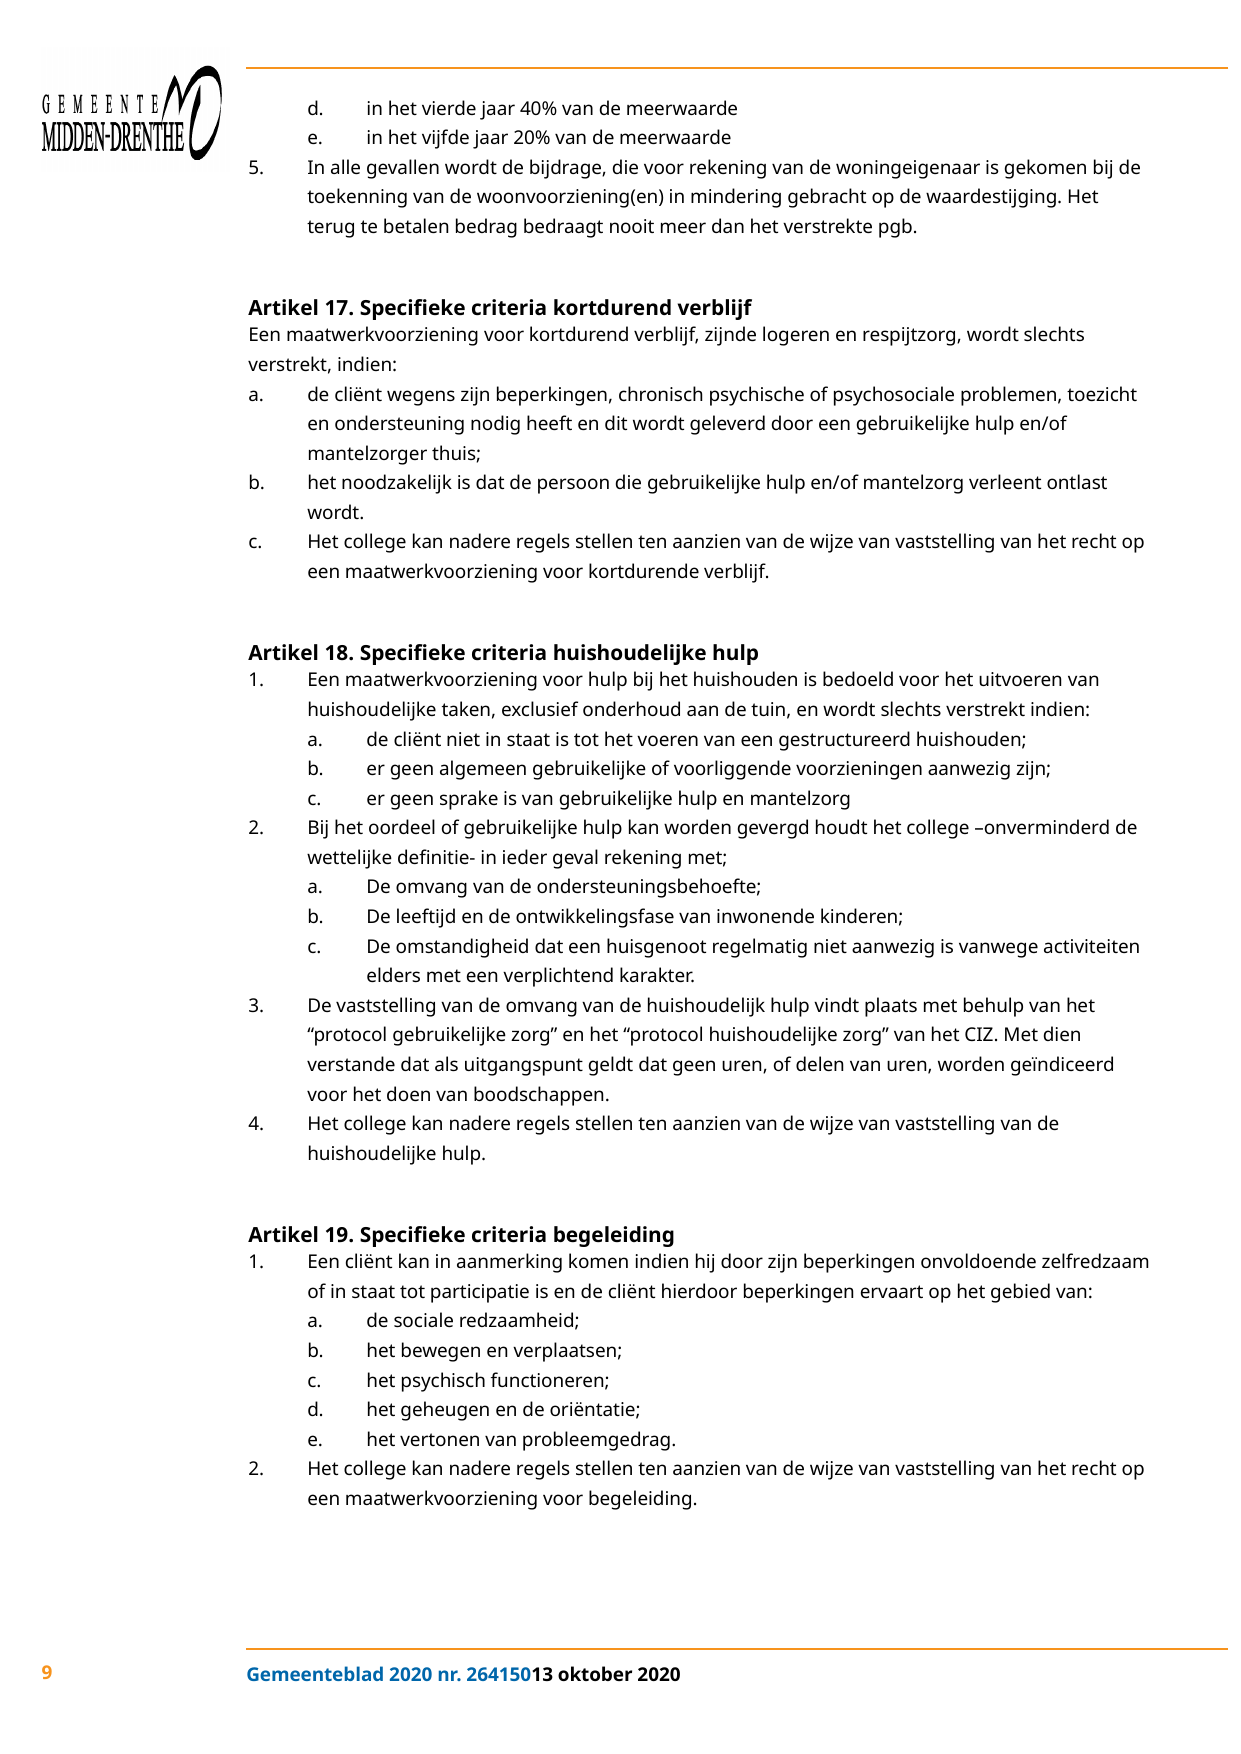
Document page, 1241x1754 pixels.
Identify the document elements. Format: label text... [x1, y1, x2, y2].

text Artikel 17. Specifieke criteria kortdurend verblijf [248, 293, 1152, 322]
text Een maatwerkvoorziening voor kortdurend verblijf, zijnde logeren en respijtzorg, wordt slechts verstrekt, indien: [248, 322, 1152, 377]
list het bewegen en verplaatsen; [307, 1337, 1152, 1363]
list De leeftijd en de ontwikkelingsfase van inwonende kinderen; [307, 903, 1152, 929]
list Bij het oordeel of gebruikelijke hulp kan worden gevergd houdt het college –onverminderd de wettelijke definitie- in ieder geval rekening met; [248, 814, 1152, 870]
list Het college kan nadere regels stellen ten aanzien van de wijze van vaststelling van het recht op een maatwerkvoorziening voor begeleiding. [248, 1456, 1152, 1511]
list Het college kan nadere regels stellen ten aanzien van de wijze van vaststelling van het recht op een maatwerkvoorziening voor kortdurende verblijf. [248, 529, 1152, 584]
list In alle gevallen wordt de bijdrage, die voor rekening van de woningeigenaar is gekomen bij de toekenning van de woonvoorziening(en) in mindering gebracht op de waardestijging. Het terug te betalen bedrag bedraagt nooit meer dan het verstrekte pgb. [248, 154, 1152, 239]
list de cliënt wegens zijn beperkingen, chronisch psychische of psychosociale problemen, toezicht en ondersteuning nodig heeft en dit wordt geleverd door een gebruikelijke hulp en/of mantelzorger thuis; [248, 381, 1152, 466]
list Een maatwerkvoorziening voor hulp bij het huishouden is bedoeld voor het uitvoeren van huishoudelijke taken, exclusief onderhoud aan de tuin, en wordt slechts verstrekt indien: [248, 667, 1152, 722]
list het geheugen en de oriëntatie; [307, 1396, 1152, 1422]
list in het vierde jaar 40% van de meerwaarde [307, 95, 1152, 121]
list in het vijfde jaar 20% van de meerwaarde [307, 124, 1152, 150]
list Het college kan nadere regels stellen ten aanzien van de wijze van vaststelling van de huishoudelijke hulp. [248, 1110, 1152, 1166]
list Een cliënt kan in aanmerking komen indien hij door zijn beperkingen onvoldoende zelfredzaam of in staat tot participatie is en de cliënt hierdoor beperkingen ervaart op het gebied van: [248, 1248, 1152, 1304]
list er geen sprake is van gebruikelijke hulp en mantelzorg [307, 785, 1152, 811]
list het vertonen van probleemgedrag. [307, 1426, 1152, 1452]
list er geen algemeen gebruikelijke of voorliggende voorzieningen aanwezig zijn; [307, 755, 1152, 781]
text Artikel 19. Specifieke criteria begeleiding [248, 1220, 1152, 1248]
list De vaststelling van de omvang van de huishoudelijk hulp vindt plaats met behulp van het “protocol gebruikelijke zorg” en het “protocol huishoudelijke zorg” van het CIZ. Met dien verstande dat als uitgangspunt geldt dat geen uren, of delen van uren, worden geïndiceerd voor het doen van boodschappen. [248, 992, 1152, 1107]
list de sociale redzaamheid; [307, 1308, 1152, 1333]
list het noodzakelijk is dat de persoon die gebruikelijke hulp en/of mantelzorg verleent ontlast wordt. [248, 469, 1152, 525]
list De omstandigheid dat een huisgenoot regelmatig niet aanwezig is vanwege activiteiten elders met een verplichtend karakter. [307, 933, 1152, 988]
list de cliënt niet in staat is tot het voeren van een gestructureerd huishouden; [307, 726, 1152, 752]
text Artikel 18. Specifieke criteria huishoudelijke hulp [248, 638, 1152, 667]
picture [41, 47, 231, 172]
list De omvang van de ondersteuningsbehoefte; [307, 874, 1152, 899]
list het psychisch functioneren; [307, 1367, 1152, 1392]
